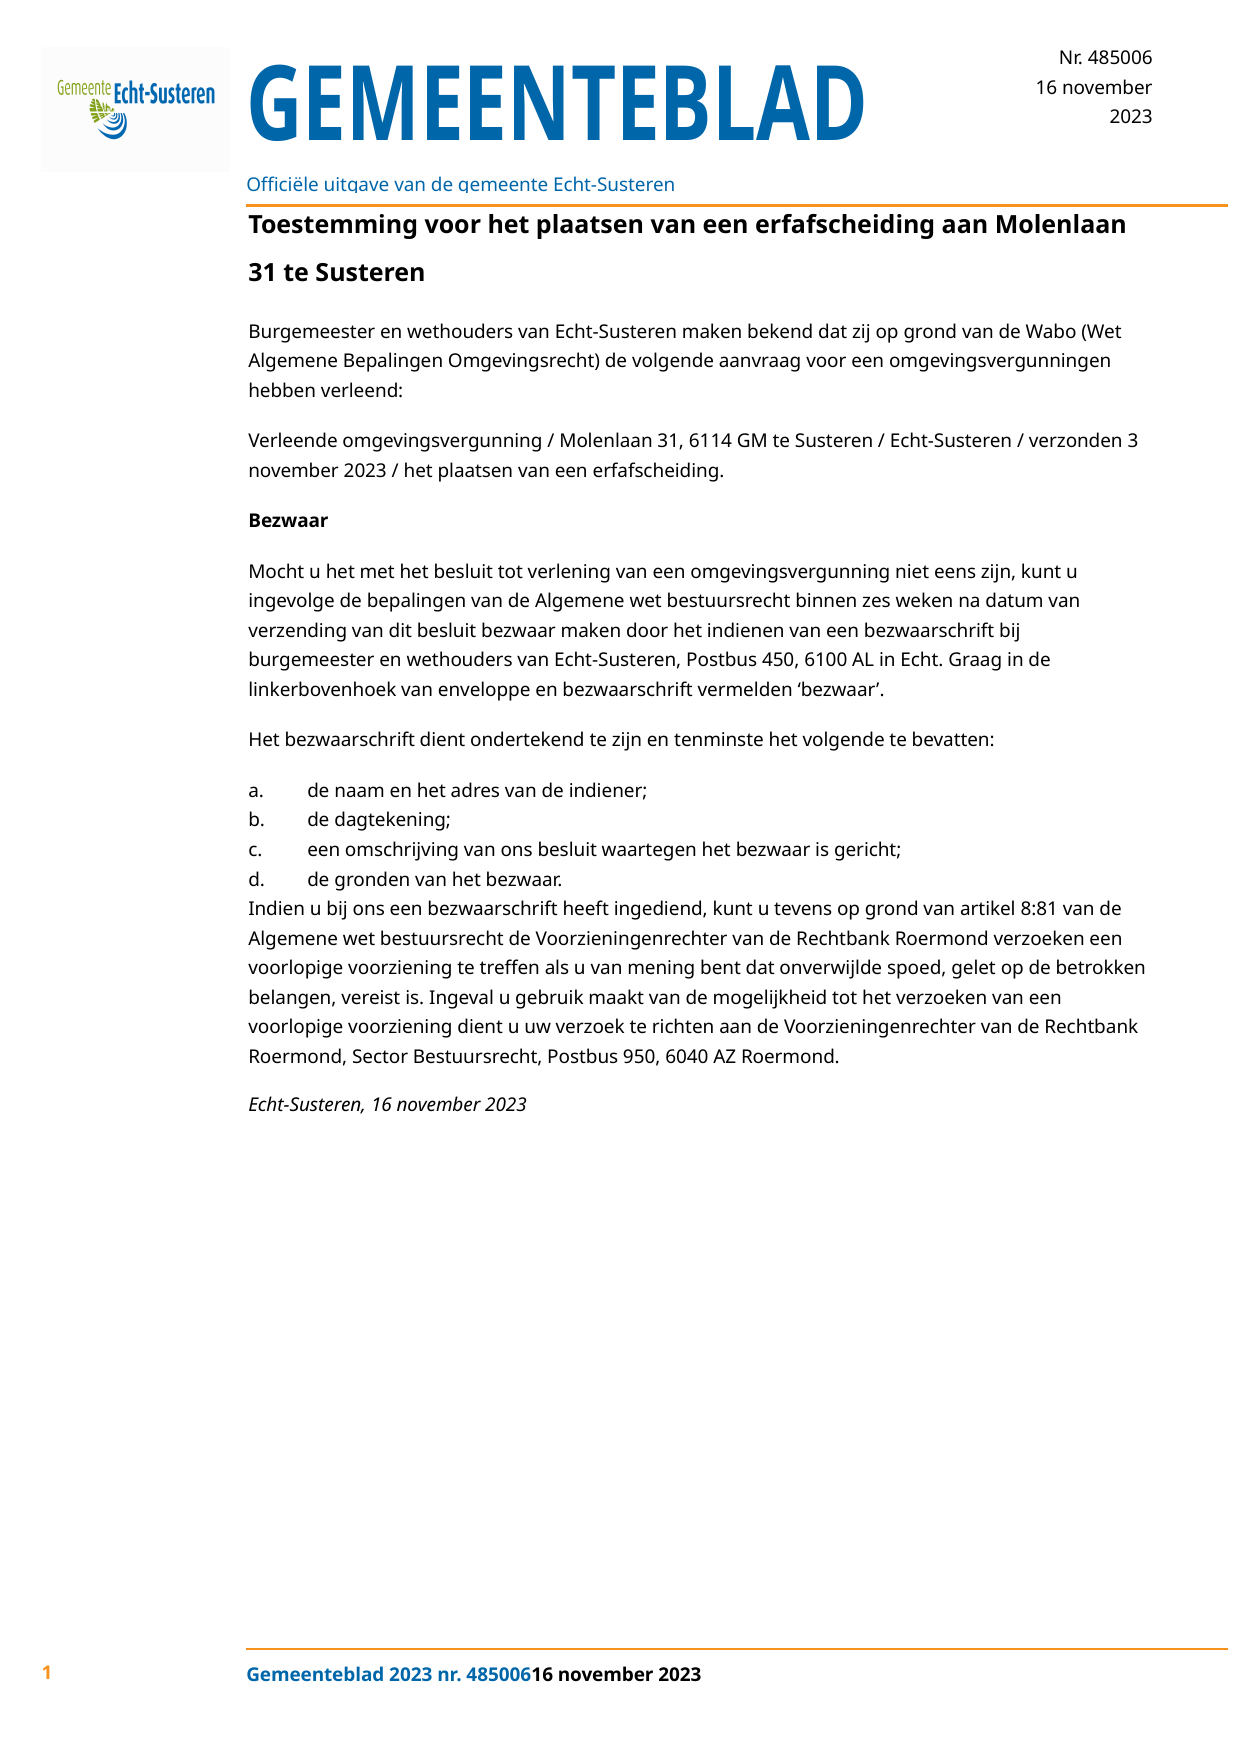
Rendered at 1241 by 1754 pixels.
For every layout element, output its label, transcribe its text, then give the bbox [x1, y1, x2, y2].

text Echt-Susteren, 16 november 2023 [248, 1091, 1152, 1117]
text Toestemming voor het plaatsen van een erfafscheiding aan Molenlaan 31 te Susteren [248, 207, 1152, 288]
list de dagtekening; [248, 807, 1152, 832]
list de naam en het adres van de indiener; [248, 777, 1152, 803]
text Bezwaar [248, 507, 1152, 533]
list een omschrijving van ons besluit waartegen het bezwaar is gericht; [248, 836, 1152, 862]
list de gronden van het bezwaar. [248, 866, 1152, 892]
text Burgemeester en wethouders van Echt-Susteren maken bekend dat zij op grond van de Wabo (Wet Algemene Bepalingen Omgevingsrecht) de volgende aanvraag voor een omgevingsvergunningen hebben verleend: [248, 318, 1152, 403]
picture [41, 47, 231, 172]
text Verleende omgevingsvergunning / Molenlaan 31, 6114 GM te Susteren / Echt-Susteren / verzonden 3 november 2023 / het plaatsen van een erfafscheiding. [248, 427, 1152, 483]
text Mocht u het met het besluit tot verlening van een omgevingsvergunning niet eens zijn, kunt u ingevolge de bepalingen van de Algemene wet bestuursrecht binnen zes weken na datum van verzending van dit besluit bezwaar maken door het indienen van een bezwaarschrift bij burgemeester en wethouders van Echt-Susteren, Postbus 450, 6100 AL in Echt. Graag in de linkerbovenhoek van enveloppe en bezwaarschrift vermelden ‘bezwaar’. [248, 558, 1152, 702]
text Indien u bij ons een bezwaarschrift heeft ingediend, kunt u tevens op grond van artikel 8:81 van de Algemene wet bestuursrecht de Voorzieningenrechter van de Rechtbank Roermond verzoeken een voorlopige voorziening te treffen als u van mening bent dat onverwijlde spoed, gelet op de betrokken belangen, vereist is. Ingeval u gebruik maakt van de mogelijkheid tot het verzoeken van een voorlopige voorziening dient u uw verzoek te richten aan de Voorzieningenrechter van de Rechtbank Roermond, Sector Bestuursrecht, Postbus 950, 6040 AZ Roermond. [248, 895, 1152, 1069]
text Het bezwaarschrift dient ondertekend te zijn en tenminste het volgende te bevatten: [248, 727, 1152, 752]
